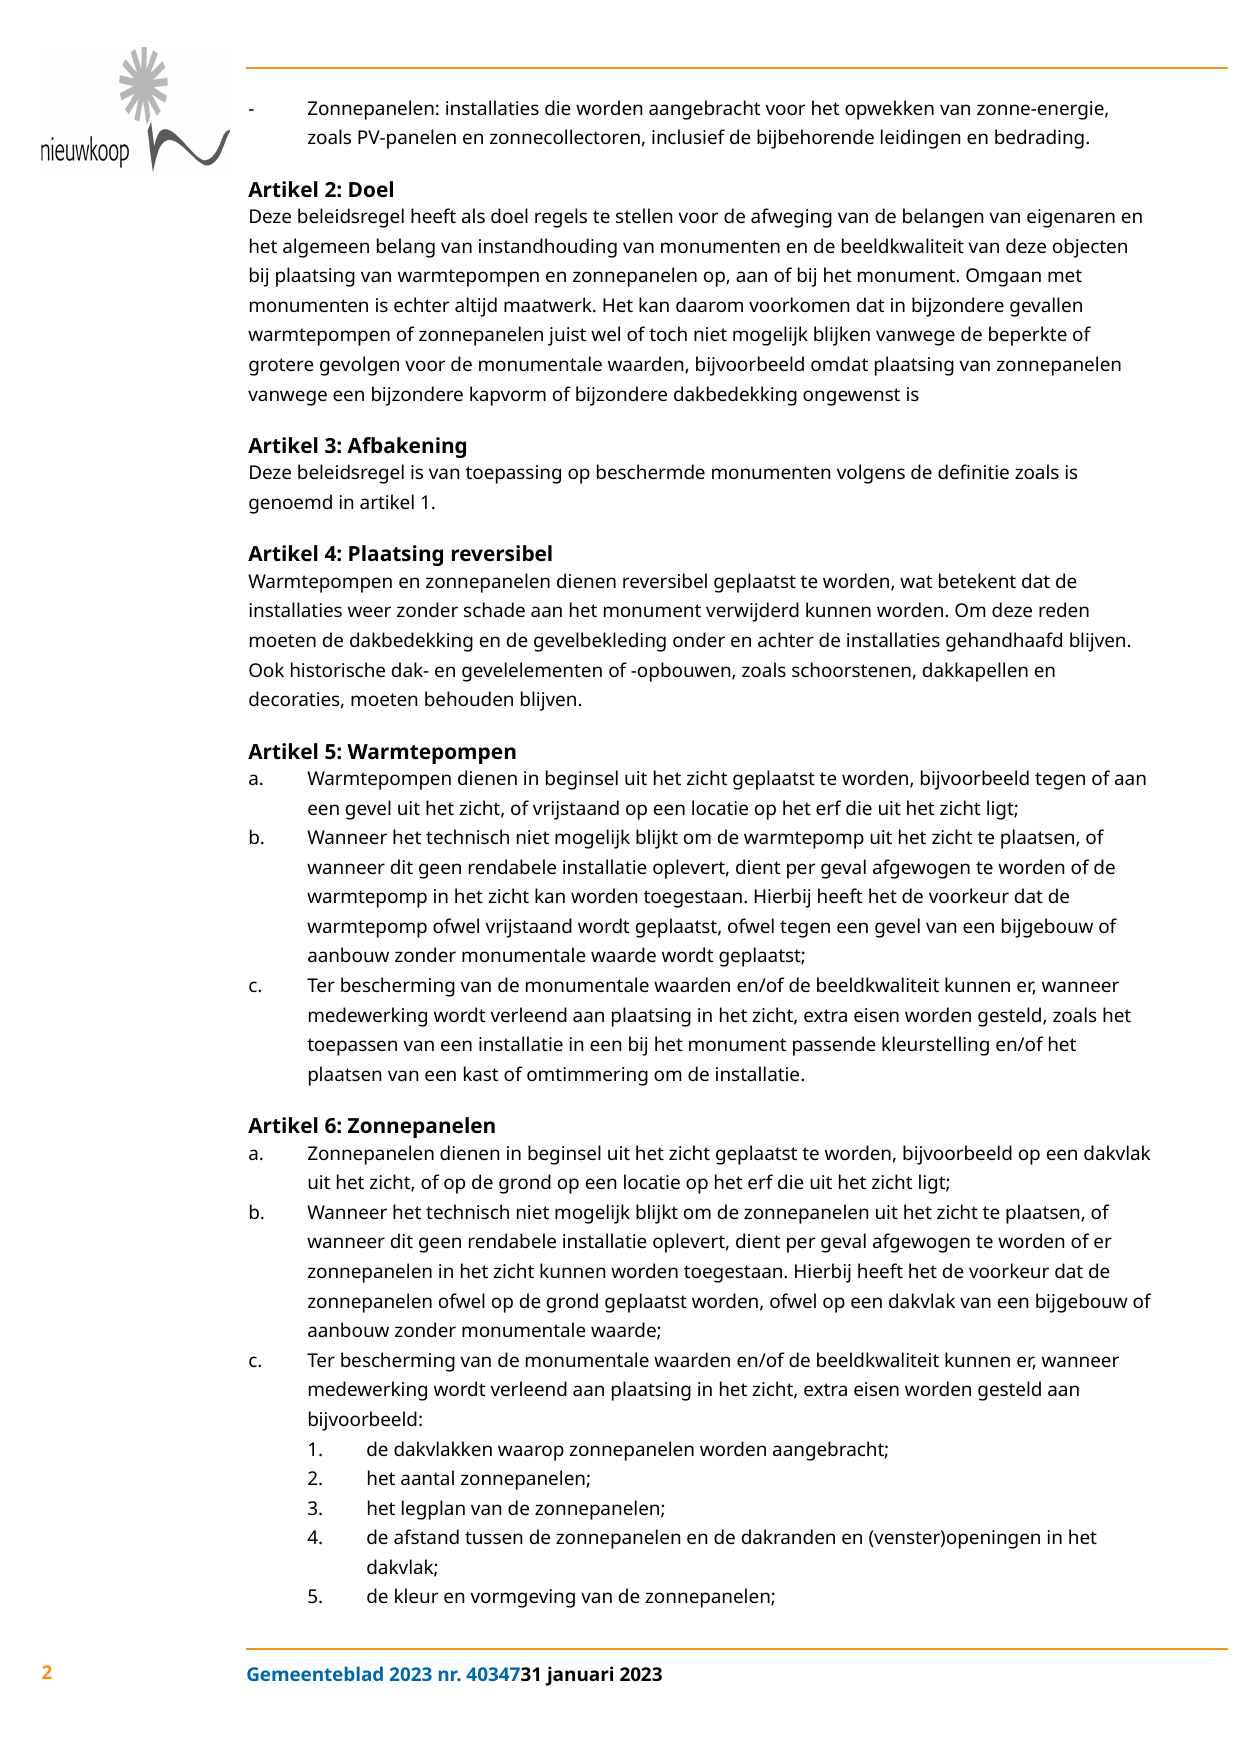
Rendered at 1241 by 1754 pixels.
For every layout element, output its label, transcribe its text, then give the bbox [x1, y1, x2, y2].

picture [41, 47, 231, 172]
text Warmtepompen en zonnepanelen dienen reversibel geplaatst te worden, wat betekent dat de installaties weer zonder schade aan het monument verwijderd kunnen worden. Om deze reden moeten de dakbedekking en de gevelbekleding onder en achter de installaties gehandhaafd blijven. Ook historische dak- en gevelelementen of -opbouwen, zoals schoorstenen, dakkapellen en decoraties, moeten behouden blijven. [248, 568, 1152, 712]
list de dakvlakken waarop zonnepanelen worden aangebracht; [307, 1436, 1152, 1461]
list Warmtepompen dienen in beginsel uit het zicht geplaatst te worden, bijvoorbeeld tegen of aan een gevel uit het zicht, of vrijstaand op een locatie op het erf die uit het zicht ligt; [248, 765, 1152, 821]
text Artikel 5: Warmtepompen [248, 737, 1152, 765]
list Wanneer het technisch niet mogelijk blijkt om de warmtepomp uit het zicht te plaatsen, of wanneer dit geen rendabele installatie oplevert, dient per geval afgewogen te worden of de warmtepomp in het zicht kan worden toegestaan. Hierbij heeft het de voorkeur dat de warmtepomp ofwel vrijstaand wordt geplaatst, ofwel tegen een gevel van een bijgebouw of aanbouw zonder monumentale waarde wordt geplaatst; [248, 824, 1152, 968]
text Artikel 4: Plaatsing reversibel [248, 539, 1152, 568]
list Ter bescherming van de monumentale waarden en/of de beeldkwaliteit kunnen er, wanneer medewerking wordt verleend aan plaatsing in het zicht, extra eisen worden gesteld, zoals het toepassen van een installatie in een bij het monument passende kleurstelling en/of het plaatsen van een kast of omtimmering om de installatie. [248, 972, 1152, 1087]
list het aantal zonnepanelen; [307, 1465, 1152, 1491]
list Zonnepanelen: installaties die worden aangebracht voor het opwekken van zonne-energie, zoals PV-panelen en zonnecollectoren, inclusief de bijbehorende leidingen en bedrading. [248, 95, 1152, 150]
list Wanneer het technisch niet mogelijk blijkt om de zonnepanelen uit het zicht te plaatsen, of wanneer dit geen rendabele installatie oplevert, dient per geval afgewogen te worden of er zonnepanelen in het zicht kunnen worden toegestaan. Hierbij heeft het de voorkeur dat de zonnepanelen ofwel op de grond geplaatst worden, ofwel op een dakvlak van een bijgebouw of aanbouw zonder monumentale waarde; [248, 1199, 1152, 1343]
text Deze beleidsregel heeft als doel regels te stellen voor de afweging van de belangen van eigenaren en het algemeen belang van instandhouding van monumenten en de beeldkwaliteit van deze objecten bij plaatsing van warmtepompen en zonnepanelen op, aan of bij het monument. Omgaan met monumenten is echter altijd maatwerk. Het kan daarom voorkomen dat in bijzondere gevallen warmtepompen of zonnepanelen juist wel of toch niet mogelijk blijken vanwege de beperkte of grotere gevolgen voor de monumentale waarden, bijvoorbeeld omdat plaatsing van zonnepanelen vanwege een bijzondere kapvorm of bijzondere dakbedekking ongewenst is [248, 203, 1152, 406]
text Artikel 3: Afbakening [248, 431, 1152, 459]
list de afstand tussen de zonnepanelen en de dakranden en (venster)openingen in het dakvlak; [307, 1524, 1152, 1580]
list het legplan van de zonnepanelen; [307, 1495, 1152, 1521]
list Ter bescherming van de monumentale waarden en/of de beeldkwaliteit kunnen er, wanneer medewerking wordt verleend aan plaatsing in het zicht, extra eisen worden gesteld aan bijvoorbeeld: [248, 1347, 1152, 1432]
text Deze beleidsregel is van toepassing op beschermde monumenten volgens de definitie zoals is genoemd in artikel 1. [248, 459, 1152, 515]
text Artikel 6: Zonnepanelen [248, 1111, 1152, 1140]
list de kleur en vormgeving van de zonnepanelen; [307, 1584, 1152, 1609]
text Artikel 2: Doel [248, 175, 1152, 203]
list Zonnepanelen dienen in beginsel uit het zicht geplaatst te worden, bijvoorbeeld op een dakvlak uit het zicht, of op de grond op een locatie op het erf die uit het zicht ligt; [248, 1140, 1152, 1195]
